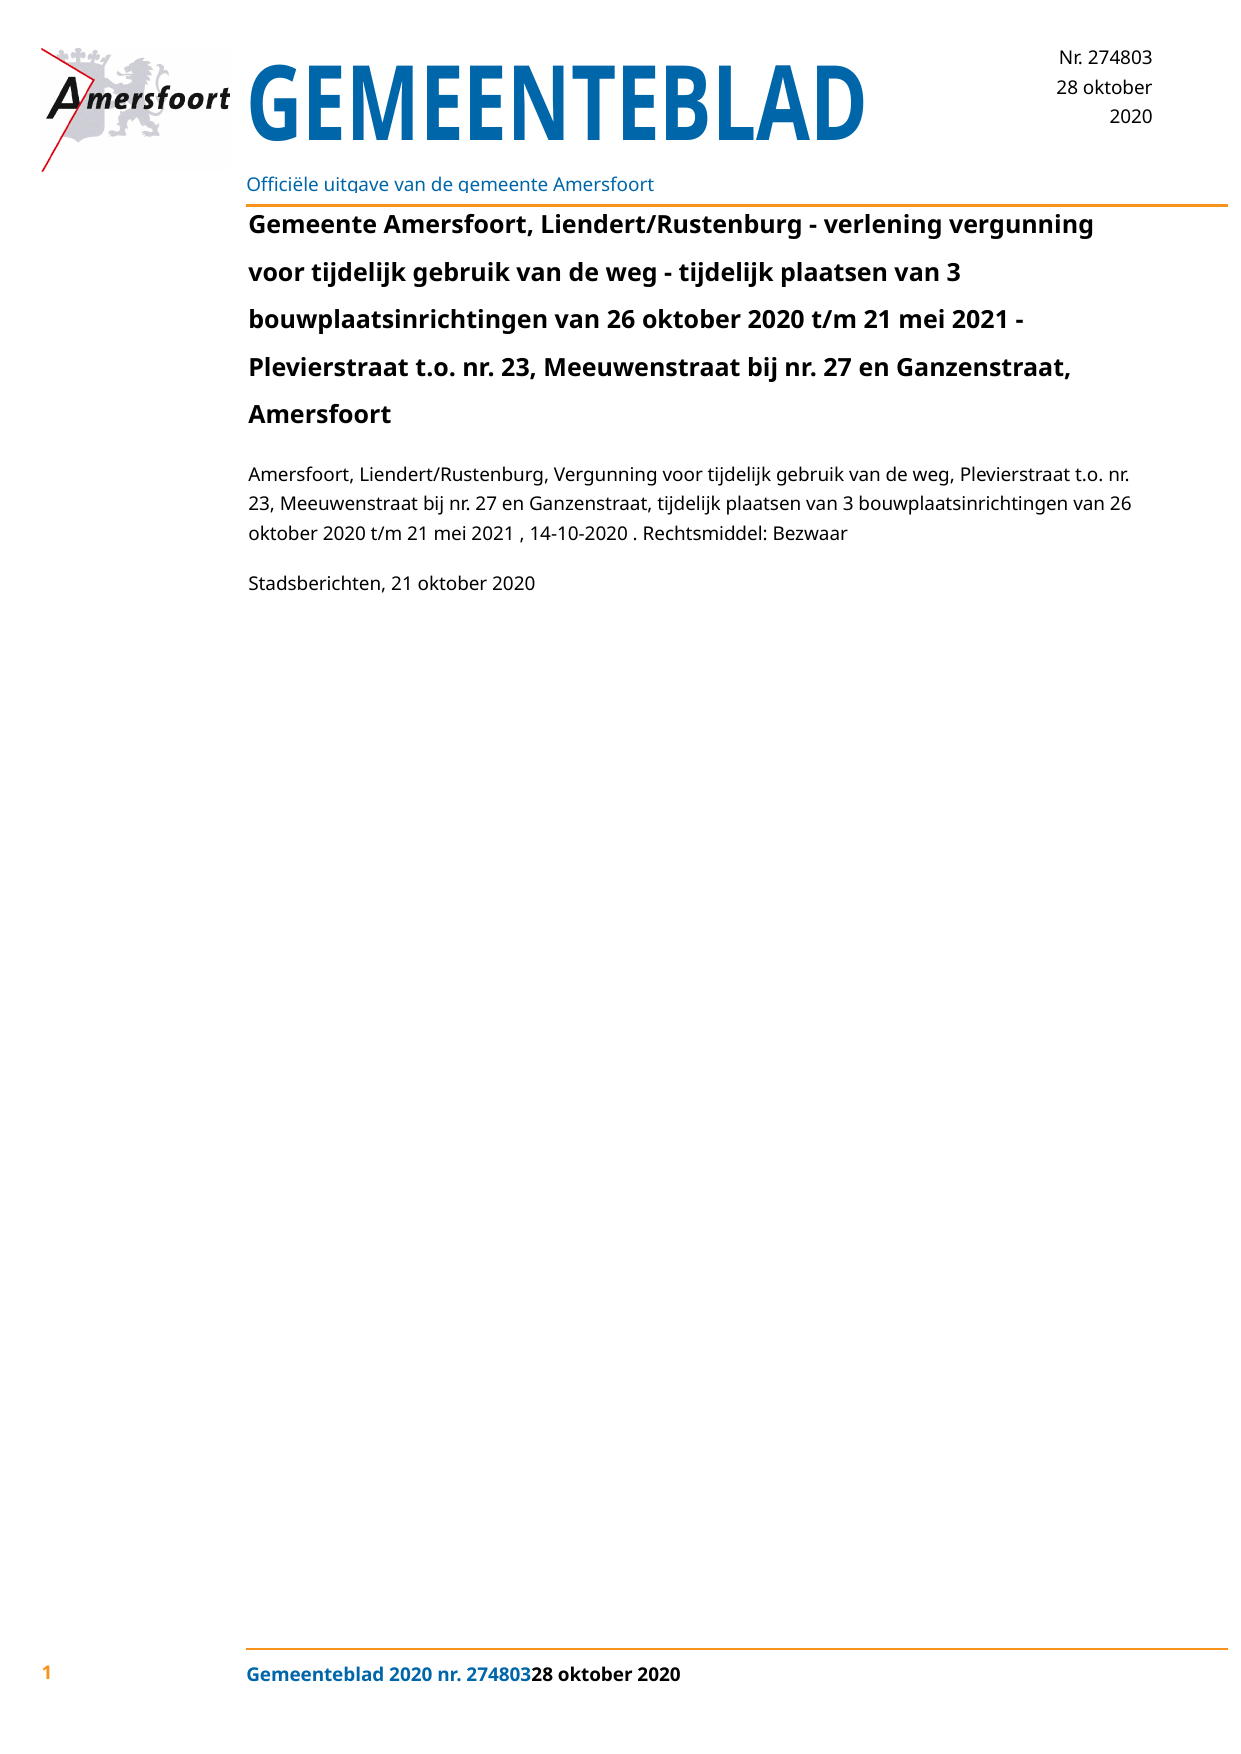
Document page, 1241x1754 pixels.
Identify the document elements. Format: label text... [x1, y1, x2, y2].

text Stadsberichten, 21 oktober 2020 [248, 570, 1152, 596]
picture [41, 47, 231, 172]
text Gemeente Amersfoort, Liendert/Rustenburg - verlening vergunning voor tijdelijk gebruik van de weg - tijdelijk plaatsen van 3 bouwplaatsinrichtingen van 26 oktober 2020 t/m 21 mei 2021 - Plevierstraat t.o. nr. 23, Meeuwenstraat bij nr. 27 en Ganzenstraat, Amersfoort [248, 207, 1152, 431]
text Amersfoort, Liendert/Rustenburg, Vergunning voor tijdelijk gebruik van de weg, Plevierstraat t.o. nr. 23, Meeuwenstraat bij nr. 27 en Ganzenstraat, tijdelijk plaatsen van 3 bouwplaatsinrichtingen van 26 oktober 2020 t/m 21 mei 2021 , 14-10-2020 . Rechtsmiddel: Bezwaar [248, 461, 1152, 546]
